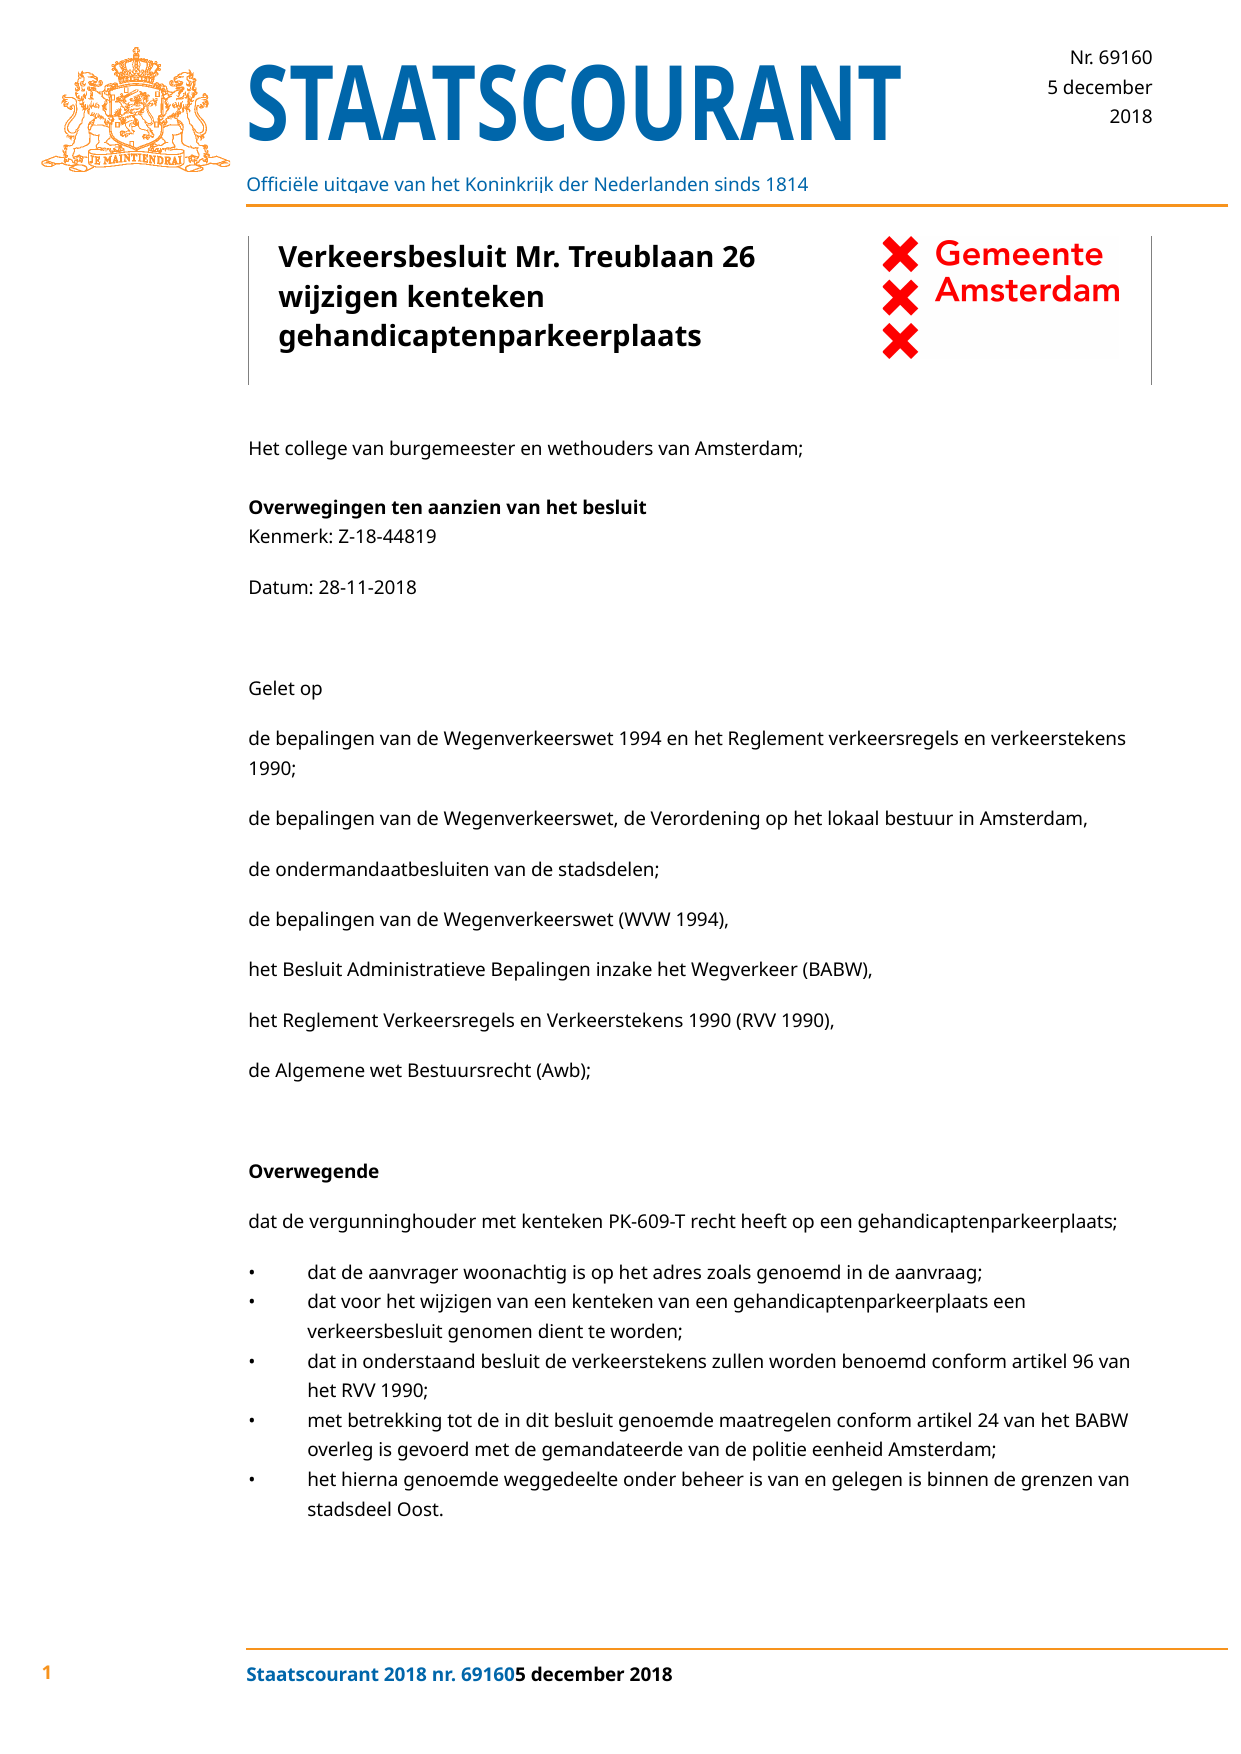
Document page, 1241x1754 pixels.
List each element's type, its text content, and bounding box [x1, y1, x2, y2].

text Het college van burgemeester en wethouders van Amsterdam; [248, 435, 1152, 461]
list dat in onderstaand besluit de verkeerstekens zullen worden benoemd conform artikel 96 van het RVV 1990; [248, 1348, 1152, 1403]
table_header Verkeersbesluit Mr. Treublaan 26 wijzigen kenteken gehandicaptenparkeerplaats [249, 236, 850, 385]
text Overwegingen ten aanzien van het besluit [248, 494, 1152, 520]
text de bepalingen van de Wegenverkeerswet (WVW 1994), [248, 906, 1152, 932]
text het Besluit Administratieve Bepalingen inzake het Wegverkeer (BABW), [248, 957, 1152, 982]
list met betrekking tot de in dit besluit genoemde maatregelen conform artikel 24 van het BABW overleg is gevoerd met de gemandateerde van de politie eenheid Amsterdam; [248, 1407, 1152, 1462]
text Kenmerk: Z-18-44819 [248, 524, 1152, 549]
text het Reglement Verkeersregels en Verkeerstekens 1990 (RVV 1990), [248, 1007, 1152, 1033]
text de ondermandaatbesluiten van de stadsdelen; [248, 856, 1152, 882]
list dat de aanvrager woonachtig is op het adres zoals genoemd in de aanvraag; [248, 1259, 1152, 1285]
table_header [850, 236, 1151, 385]
list het hierna genoemde weggedeelte onder beheer is van en gelegen is binnen de grenzen van stadsdeel Oost. [248, 1466, 1152, 1522]
text de bepalingen van de Wegenverkeerswet 1994 en het Reglement verkeersregels en verkeerstekens 1990; [248, 725, 1152, 781]
text de Algemene wet Bestuursrecht (Awb); [248, 1057, 1152, 1083]
text Gelet op [248, 675, 1152, 701]
picture [882, 236, 1119, 359]
text Overwegende [248, 1158, 1152, 1184]
picture [41, 47, 231, 172]
text Datum: 28-11-2018 [248, 574, 1152, 600]
text de bepalingen van de Wegenverkeerswet, de Verordening op het lokaal bestuur in Amsterdam, [248, 805, 1152, 831]
text dat de vergunninghouder met kenteken PK-609-T recht heeft op een gehandicaptenparkeerplaats; [248, 1209, 1152, 1234]
list dat voor het wijzigen van een kenteken van een gehandicaptenparkeerplaats een verkeersbesluit genomen dient te worden; [248, 1289, 1152, 1344]
